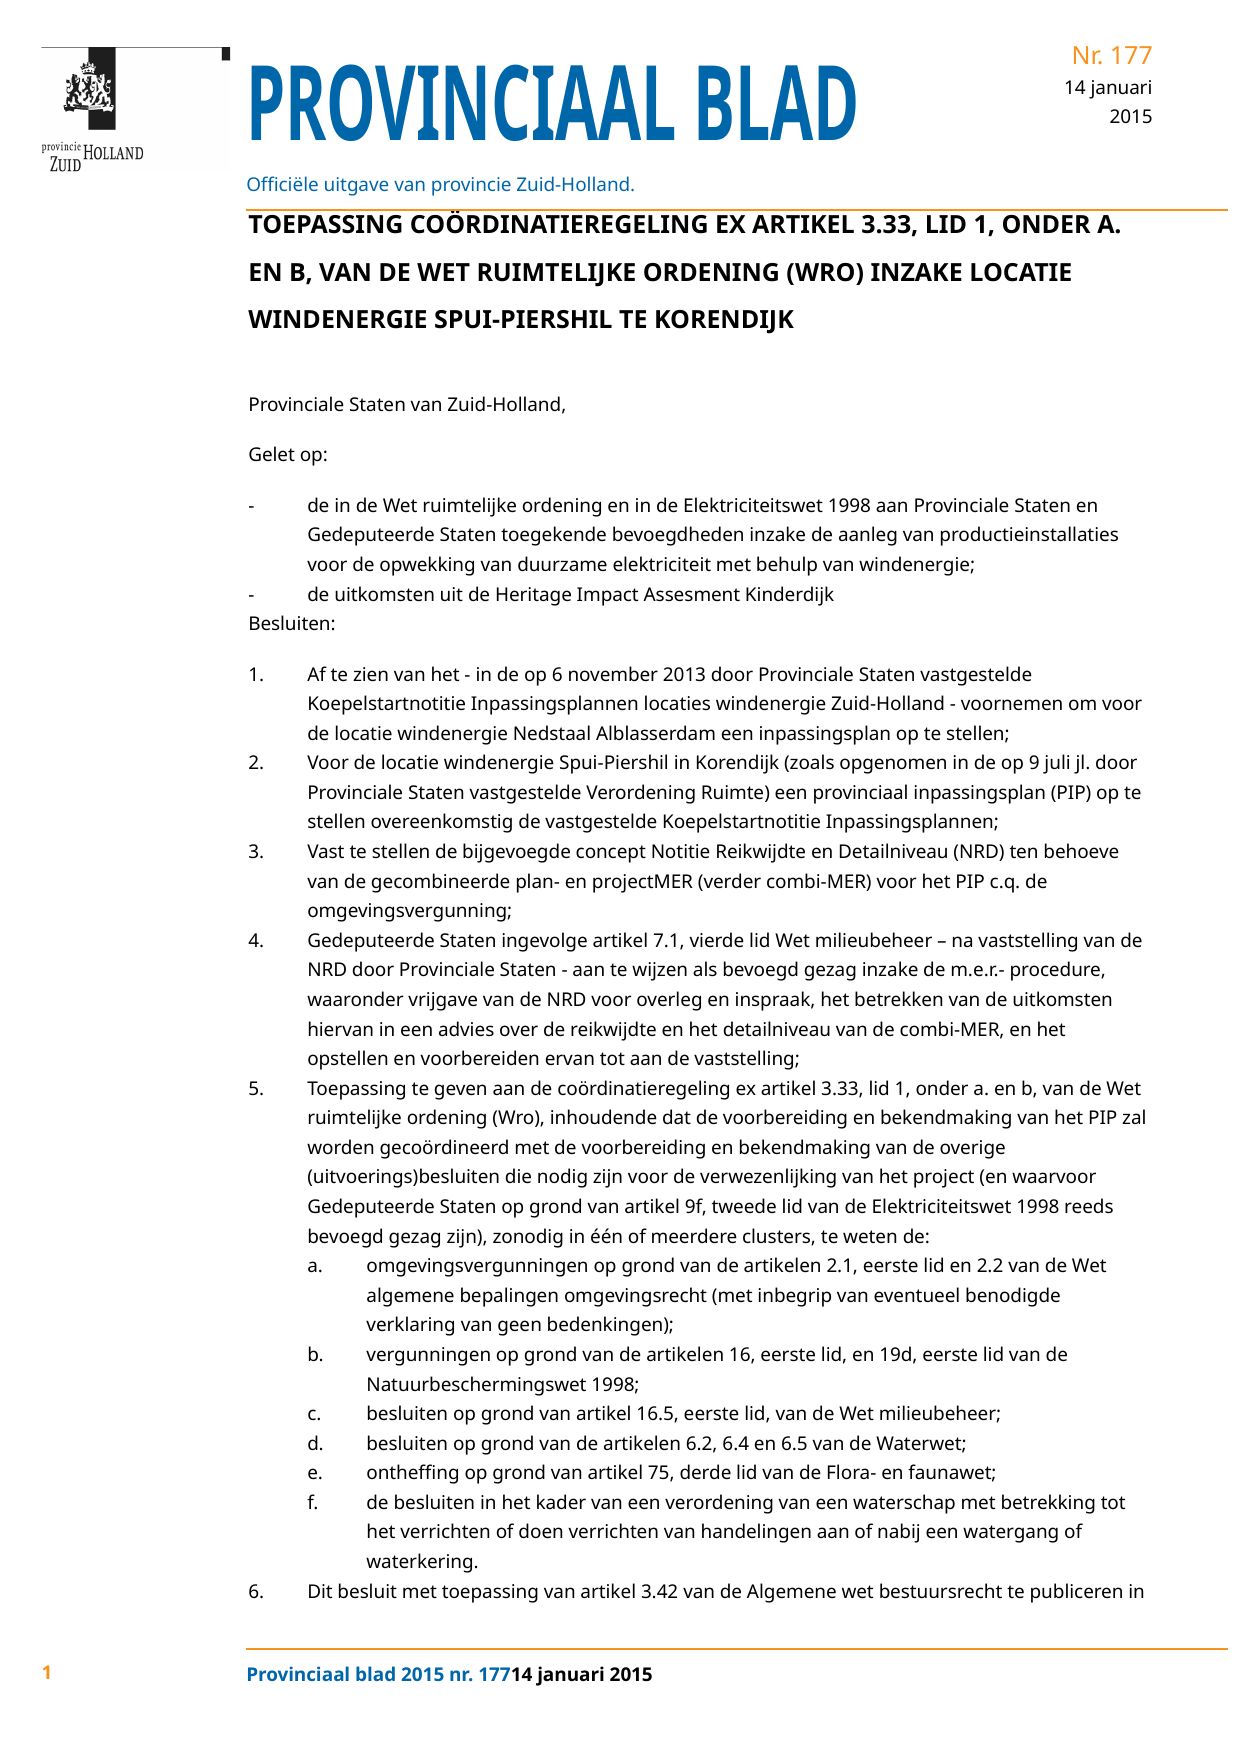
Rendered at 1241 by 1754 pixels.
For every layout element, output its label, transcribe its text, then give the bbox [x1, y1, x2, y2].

list Gedeputeerde Staten ingevolge artikel 7.1, vierde lid Wet milieubeheer – na vaststelling van de NRD door Provinciale Staten - aan te wijzen als bevoegd gezag inzake de m.e.r.- procedure, waaronder vrijgave van de NRD voor overleg en inspraak, het betrekken van de uitkomsten hiervan in een advies over de reikwijdte en het detailniveau van de combi-MER, en het opstellen en voorbereiden ervan tot aan de vaststelling; [248, 927, 1152, 1071]
list Voor de locatie windenergie Spui-Piershil in Korendijk (zoals opgenomen in de op 9 juli jl. door Provinciale Staten vastgestelde Verordening Ruimte) een provinciaal inpassingsplan (PIP) op te stellen overeenkomstig de vastgestelde Koepelstartnotitie Inpassingsplannen; [248, 749, 1152, 834]
list Toepassing te geven aan de coördinatieregeling ex artikel 3.33, lid 1, onder a. en b, van de Wet ruimtelijke ordening (Wro), inhoudende dat de voorbereiding en bekendmaking van het PIP zal worden gecoördineerd met de voorbereiding en bekendmaking van de overige (uitvoerings)besluiten die nodig zijn voor de verwezenlijking van het project (en waarvoor Gedeputeerde Staten op grond van artikel 9f, tweede lid van de Elektriciteitswet 1998 reeds bevoegd gezag zijn), zonodig in één of meerdere clusters, te weten de: [248, 1075, 1152, 1249]
list de in de Wet ruimtelijke ordening en in de Elektriciteitswet 1998 aan Provinciale Staten en Gedeputeerde Staten toegekende bevoegdheden inzake de aanleg van productieinstallaties voor de opwekking van duurzame elektriciteit met behulp van windenergie; [248, 492, 1152, 577]
list Af te zien van het - in de op 6 november 2013 door Provinciale Staten vastgestelde Koepelstartnotitie Inpassingsplannen locaties windenergie Zuid-Holland - voornemen om voor de locatie windenergie Nedstaal Alblasserdam een inpassingsplan op te stellen; [248, 661, 1152, 746]
text Besluiten: [248, 610, 1152, 636]
list omgevingsvergunningen op grond van de artikelen 2.1, eerste lid en 2.2 van de Wet algemene bepalingen omgevingsrecht (met inbegrip van eventueel benodigde verklaring van geen bedenkingen); [307, 1252, 1152, 1337]
list ontheffing op grond van artikel 75, derde lid van de Flora- en faunawet; [307, 1459, 1152, 1485]
text TOEPASSING COÖRDINATIEREGELING EX ARTIKEL 3.33, LID 1, ONDER A. EN B, VAN DE WET RUIMTELIJKE ORDENING (WRO) INZAKE LOCATIE WINDENERGIE SPUI-PIERSHIL TE KORENDIJK [248, 211, 1152, 336]
picture [41, 47, 231, 172]
text Provinciale Staten van Zuid-Holland, [248, 391, 1152, 417]
list besluiten op grond van de artikelen 6.2, 6.4 en 6.5 van de Waterwet; [307, 1430, 1152, 1456]
text Gelet op: [248, 442, 1152, 467]
list Vast te stellen de bijgevoegde concept Notitie Reikwijdte en Detailniveau (NRD) ten behoeve van de gecombineerde plan- en projectMER (verder combi-MER) voor het PIP c.q. de omgevingsvergunning; [248, 838, 1152, 923]
list de uitkomsten uit de Heritage Impact Assesment Kinderdijk [248, 581, 1152, 607]
list Dit besluit met toepassing van artikel 3.42 van de Algemene wet bestuursrecht te publiceren in [248, 1578, 1152, 1604]
list de besluiten in het kader van een verordening van een waterschap met betrekking tot het verrichten of doen verrichten van handelingen aan of nabij een watergang of waterkering. [307, 1489, 1152, 1574]
list besluiten op grond van artikel 16.5, eerste lid, van de Wet milieubeheer; [307, 1400, 1152, 1426]
list vergunningen op grond van de artikelen 16, eerste lid, en 19d, eerste lid van de Natuurbeschermingswet 1998; [307, 1341, 1152, 1397]
